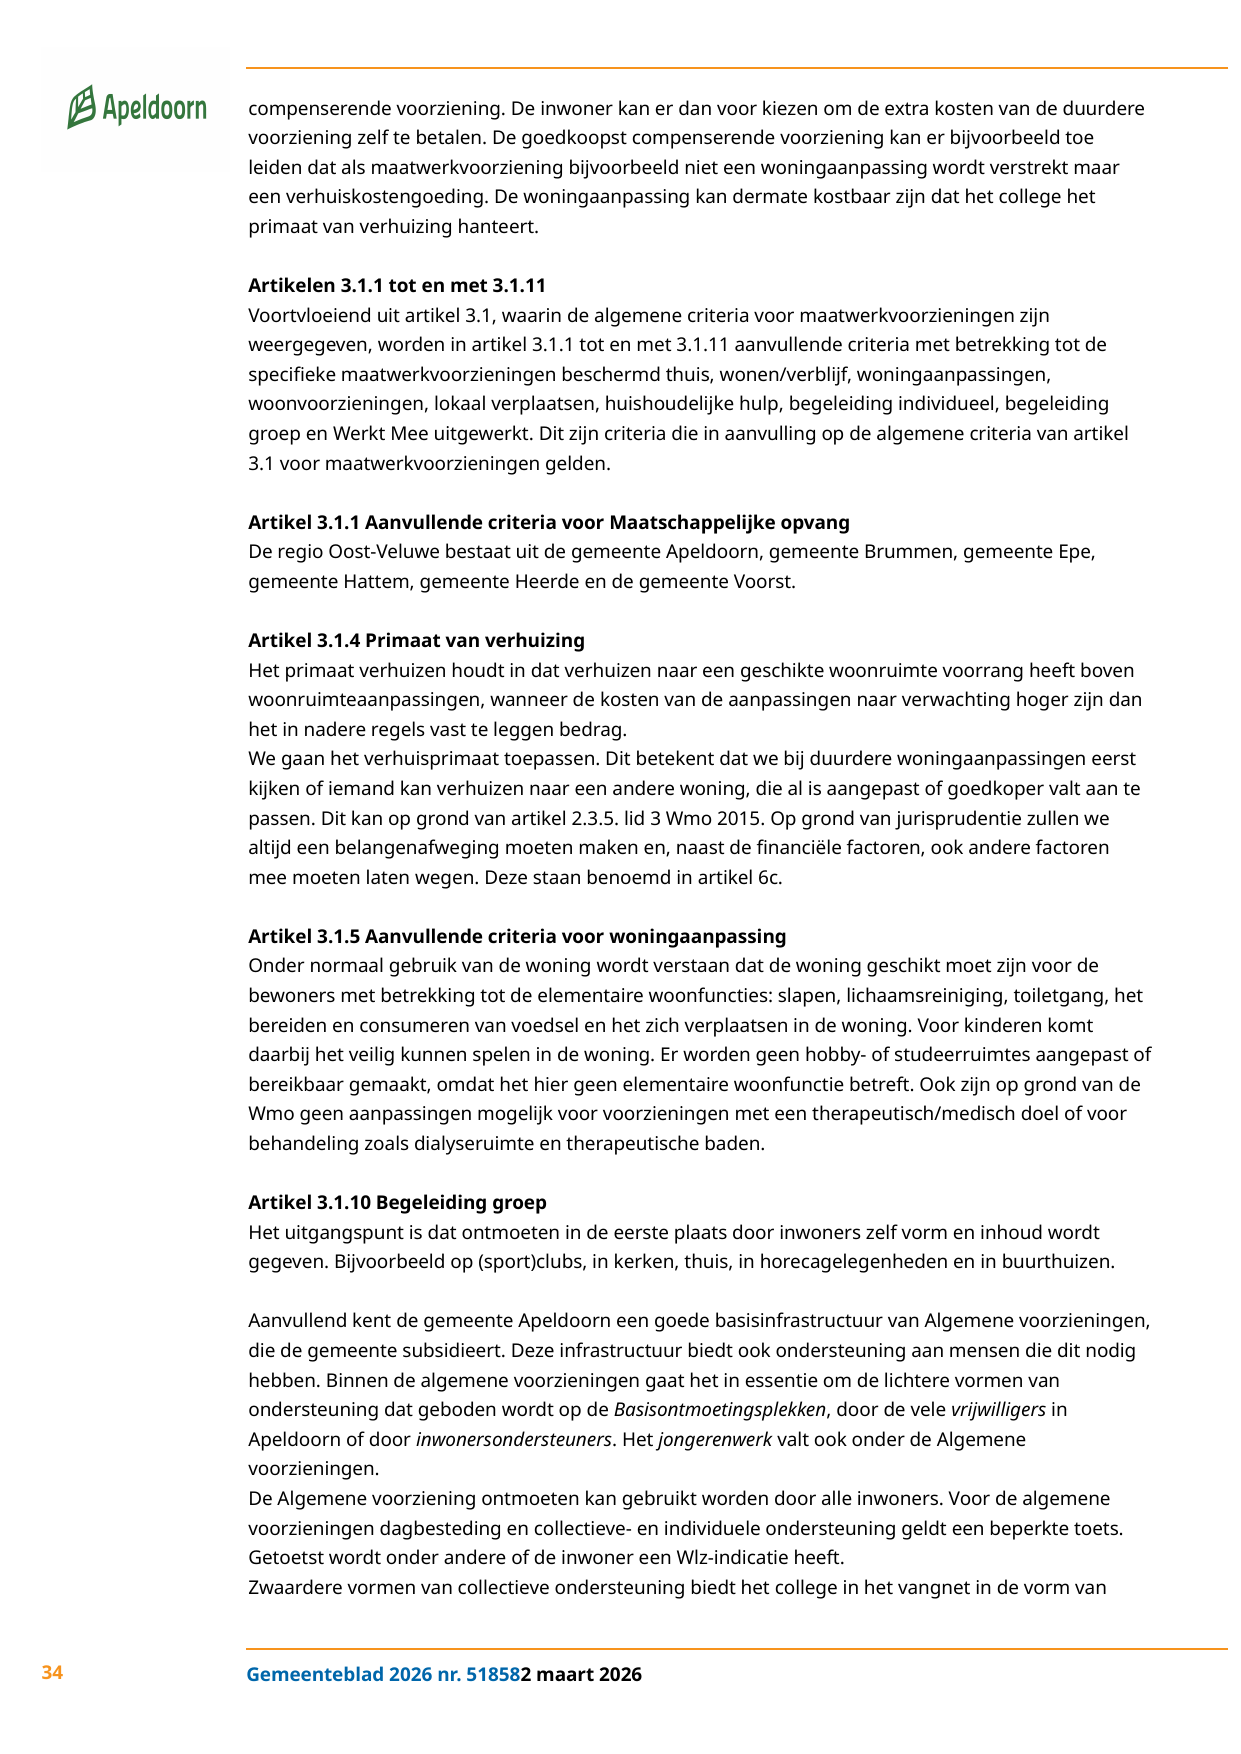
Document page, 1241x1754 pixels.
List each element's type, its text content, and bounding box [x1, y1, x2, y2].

text De Algemene voorziening ontmoeten kan gebruikt worden door alle inwoners. Voor de algemene voorzieningen dagbesteding en collectieve- en individuele ondersteuning geldt een beperkte toets. Getoetst wordt onder andere of de inwoner een Wlz-indicatie heeft. [248, 1485, 1152, 1570]
text Het uitgangspunt is dat ontmoeten in de eerste plaats door inwoners zelf vorm en inhoud wordt gegeven. Bijvoorbeeld op (sport)clubs, in kerken, thuis, in horecagelegenheden en in buurthuizen. [248, 1219, 1152, 1274]
text De regio Oost-Veluwe bestaat uit de gemeente Apeldoorn, gemeente Brummen, gemeente Epe, gemeente Hattem, gemeente Heerde en de gemeente Voorst. [248, 538, 1152, 594]
text Voortvloeiend uit artikel 3.1, waarin de algemene criteria voor maatwerkvoorzieningen zijn weergegeven, worden in artikel 3.1.1 tot en met 3.1.11 aanvullende criteria met betrekking tot de specifieke maatwerkvoorzieningen beschermd thuis, wonen/verblijf, woningaanpassingen, woonvoorzieningen, lokaal verplaatsen, huishoudelijke hulp, begeleiding individueel, begeleiding groep en Werkt Mee uitgewerkt. Dit zijn criteria die in aanvulling op de algemene criteria van artikel 3.1 voor maatwerkvoorzieningen gelden. [248, 302, 1152, 476]
text Het primaat verhuizen houdt in dat verhuizen naar een geschikte woonruimte voorrang heeft boven woonruimteaanpassingen, wanneer de kosten van de aanpassingen naar verwachting hoger zijn dan het in nadere regels vast te leggen bedrag. [248, 657, 1152, 742]
text Zwaardere vormen van collectieve ondersteuning biedt het college in het vangnet in de vorm van [248, 1574, 1152, 1600]
text Artikelen 3.1.1 tot en met 3.1.11 [248, 272, 1152, 298]
text compenserende voorziening. De inwoner kan er dan voor kiezen om de extra kosten van de duurdere voorziening zelf te betalen. De goedkoopst compenserende voorziening kan er bijvoorbeeld toe leiden dat als maatwerkvoorziening bijvoorbeeld niet een woningaanpassing wordt verstrekt maar een verhuiskostengoeding. De woningaanpassing kan dermate kostbaar zijn dat het college het primaat van verhuizing hanteert. [248, 95, 1152, 239]
text Aanvullend kent de gemeente Apeldoorn een goede basisinfrastructuur van Algemene voorzieningen, die de gemeente subsidieert. Deze infrastructuur biedt ook ondersteuning aan mensen die dit nodig hebben. Binnen de algemene voorzieningen gaat het in essentie om de lichtere vormen van ondersteuning dat geboden wordt op de Basisontmoetingsplekken, door de vele vrijwilligers in Apeldoorn of door inwonersondersteuners. Het jongerenwerk valt ook onder de Algemene voorzieningen. [248, 1308, 1152, 1481]
text Artikel 3.1.10 Begeleiding groep [248, 1189, 1152, 1215]
text Artikel 3.1.5 Aanvullende criteria voor woningaanpassing [248, 923, 1152, 949]
picture [41, 47, 231, 172]
text Artikel 3.1.1 Aanvullende criteria voor Maatschappelijke opvang [248, 509, 1152, 535]
text We gaan het verhuisprimaat toepassen. Dit betekent dat we bij duurdere woningaanpassingen eerst kijken of iemand kan verhuizen naar een andere woning, die al is aangepast of goedkoper valt aan te passen. Dit kan op grond van artikel 2.3.5. lid 3 Wmo 2015. Op grond van jurisprudentie zullen we altijd een belangenafweging moeten maken en, naast de financiële factoren, ook andere factoren mee moeten laten wegen. Deze staan benoemd in artikel 6c. [248, 746, 1152, 890]
text Artikel 3.1.4 Primaat van verhuizing [248, 627, 1152, 653]
text Onder normaal gebruik van de woning wordt verstaan dat de woning geschikt moet zijn voor de bewoners met betrekking tot de elementaire woonfuncties: slapen, lichaamsreiniging, toiletgang, het bereiden en consumeren van voedsel en het zich verplaatsen in de woning. Voor kinderen komt daarbij het veilig kunnen spelen in de woning. Er worden geen hobby- of studeerruimtes aangepast of bereikbaar gemaakt, omdat het hier geen elementaire woonfunctie betreft. Ook zijn op grond van de Wmo geen aanpassingen mogelijk voor voorzieningen met een therapeutisch/medisch doel of voor behandeling zoals dialyseruimte en therapeutische baden. [248, 953, 1152, 1156]
